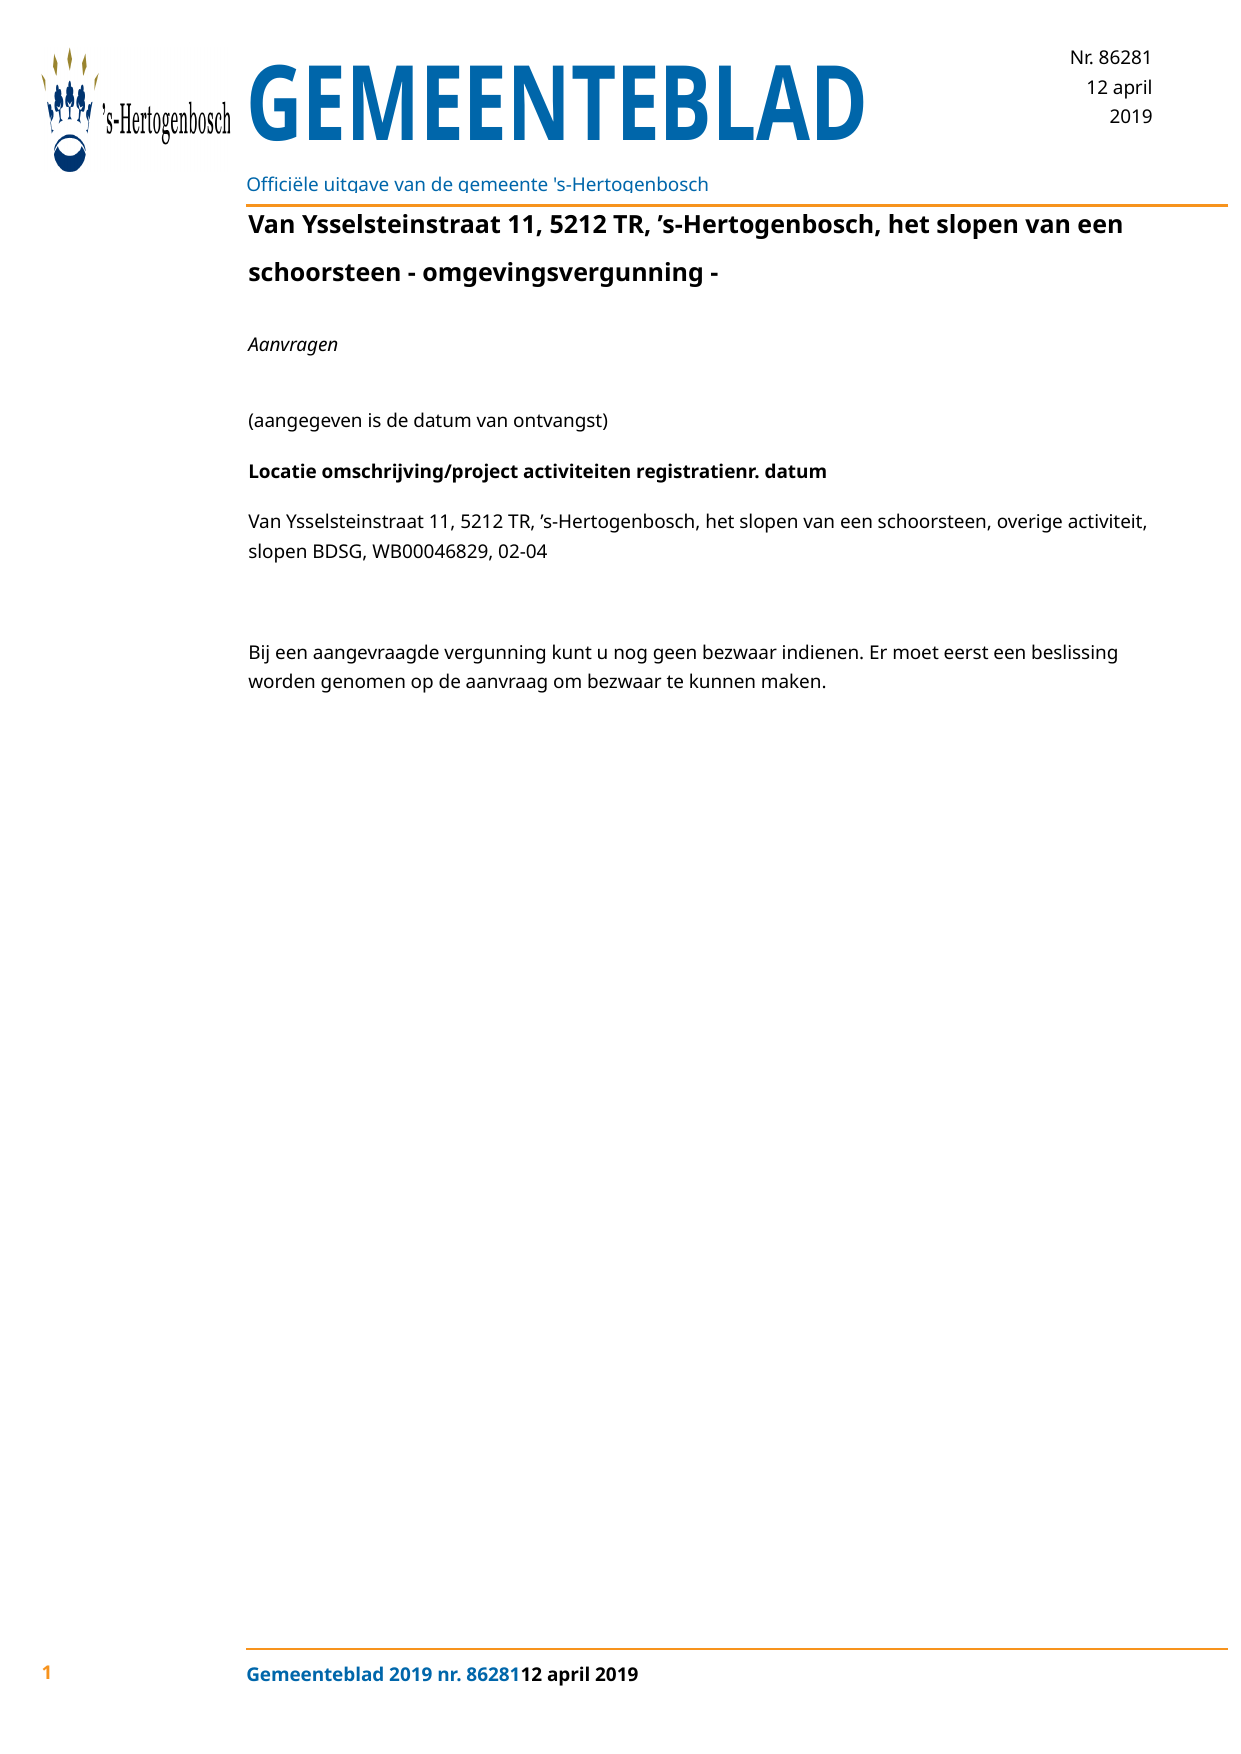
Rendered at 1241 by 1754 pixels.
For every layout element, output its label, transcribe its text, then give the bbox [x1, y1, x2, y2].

text Van Ysselsteinstraat 11, 5212 TR, ’s-Hertogenbosch, het slopen van een schoorsteen - omgevingsvergunning - [248, 207, 1152, 288]
text Bij een aangevraagde vergunning kunt u nog geen bezwaar indienen. Er moet eerst een beslissing worden genomen op de aanvraag om bezwaar te kunnen maken. [248, 639, 1152, 694]
text (aangegeven is de datum van ontvangst) [248, 408, 1152, 433]
picture [41, 47, 231, 172]
text Aanvragen [248, 331, 1152, 357]
text Van Ysselsteinstraat 11, 5212 TR, ’s-Hertogenbosch, het slopen van een schoorsteen, overige activiteit, slopen BDSG, WB00046829, 02-04 [248, 508, 1152, 564]
text Locatie omschrijving/project activiteiten registratienr. datum [248, 458, 1152, 484]
